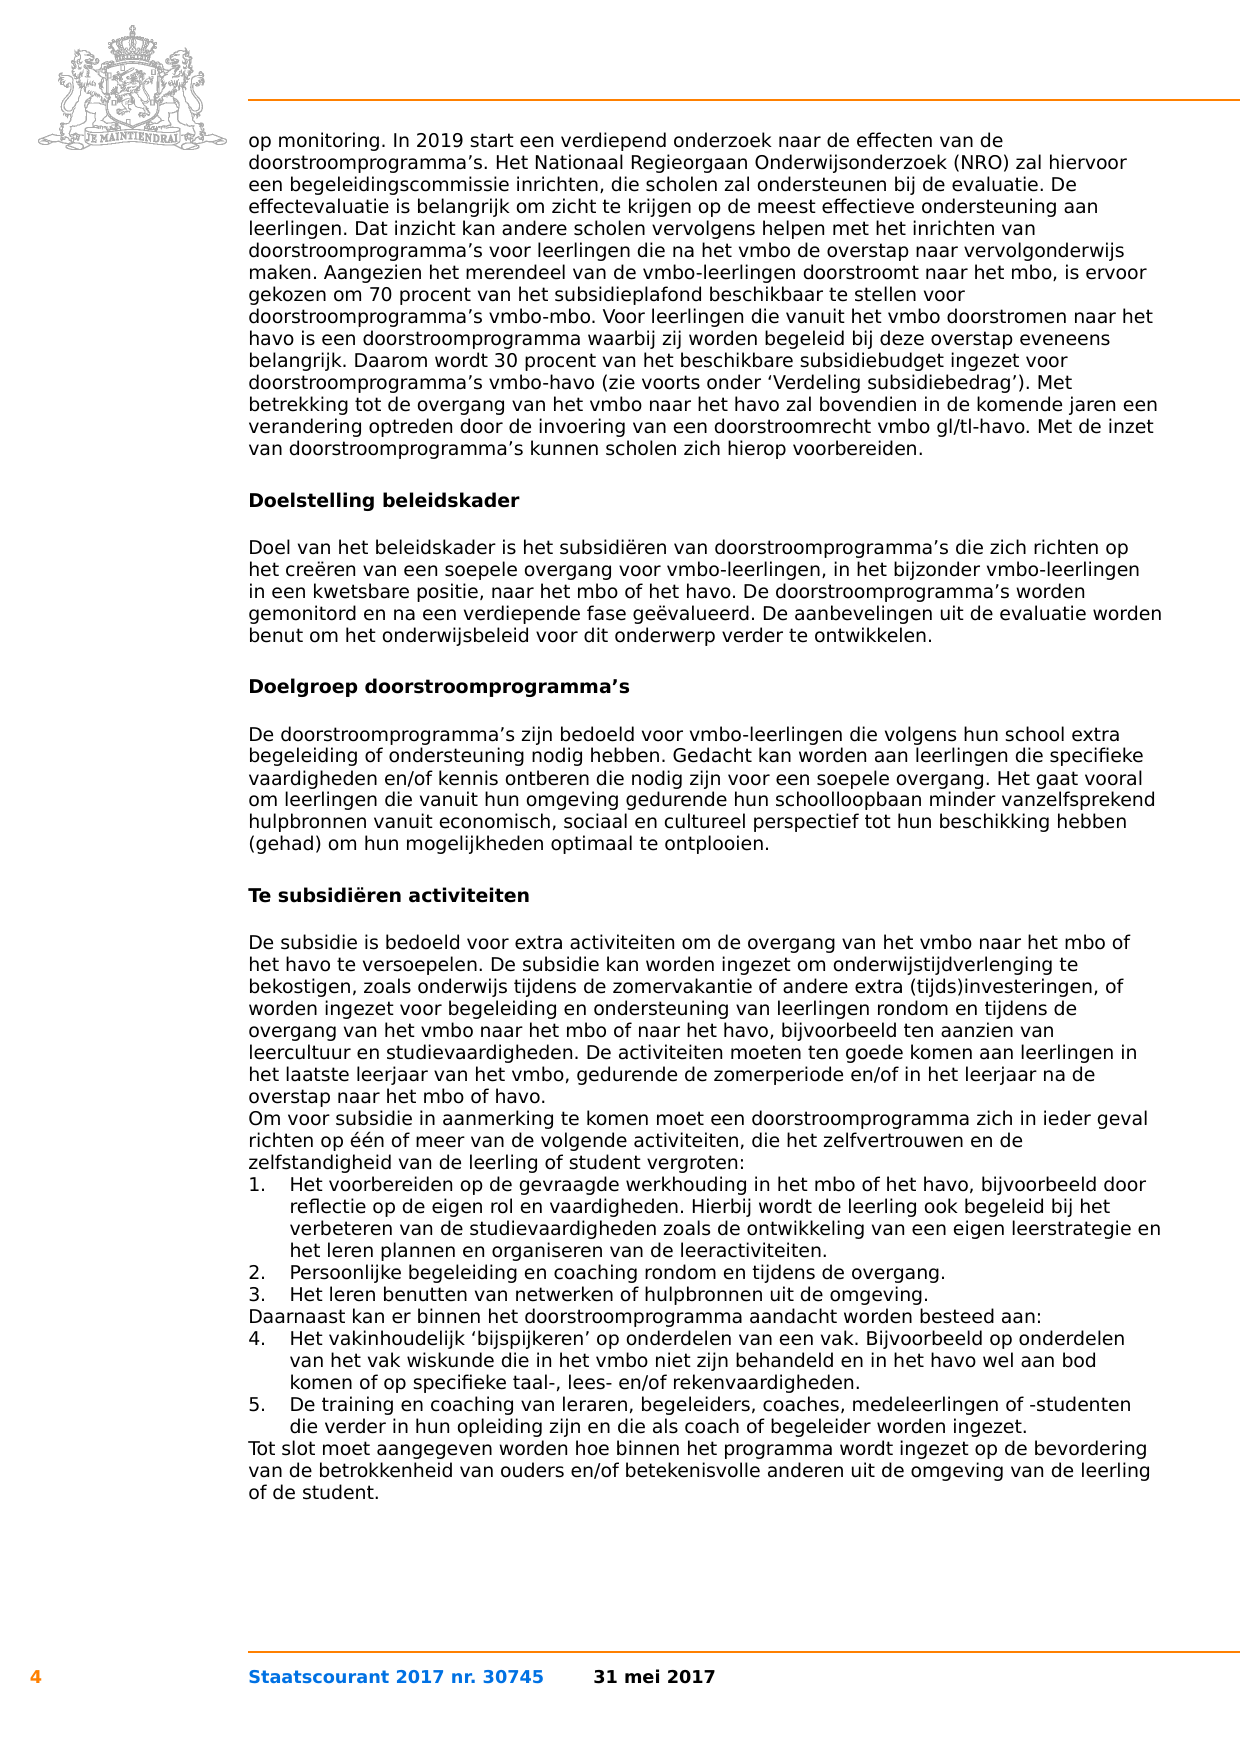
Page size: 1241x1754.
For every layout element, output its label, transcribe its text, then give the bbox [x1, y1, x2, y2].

picture [38, 25, 227, 150]
subtitle Doelstelling beleidskader [248, 489, 1163, 512]
text Daarnaast kan er binnen het doorstroomprogramma aandacht worden besteed aan: [248, 1306, 1163, 1328]
text De subsidie is bedoeld voor extra activiteiten om de overgang van het vmbo naar het mbo of het havo te versoepelen. De subsidie kan worden ingezet om onderwijstijdverlenging te bekostigen, zoals onderwijs tijdens de zomervakantie of andere extra (tijds)investeringen, of worden ingezet voor begeleiding en ondersteuning van leerlingen rondom en tijdens de overgang van het vmbo naar het mbo of naar het havo, bijvoorbeeld ten aanzien van leercultuur en studievaardigheden. De activiteiten moeten ten goede komen aan leerlingen in het laatste leerjaar van het vmbo, gedurende de zomerperiode en/of in het leerjaar na de overstap naar het mbo of havo. [248, 932, 1163, 1108]
subtitle Te subsidiëren activiteiten [248, 885, 1163, 907]
text 3. Het leren benutten van netwerken of hulpbronnen uit de omgeving. [248, 1284, 1163, 1306]
text op monitoring. In 2019 start een verdiepend onderzoek naar de effecten van de doorstroomprogramma’s. Het Nationaal Regieorgaan Onderwijsonderzoek (NRO) zal hiervoor een begeleidingscommissie inrichten, die scholen zal ondersteunen bij de evaluatie. De effectevaluatie is belangrijk om zicht te krijgen op de meest effectieve ondersteuning aan leerlingen. Dat inzicht kan andere scholen vervolgens helpen met het inrichten van doorstroomprogramma’s voor leerlingen die na het vmbo de overstap naar vervolgonderwijs maken. Aangezien het merendeel van de vmbo-leerlingen doorstroomt naar het mbo, is ervoor gekozen om 70 procent van het subsidieplafond beschikbaar te stellen voor doorstroomprogramma’s vmbo-mbo. Voor leerlingen die vanuit het vmbo doorstromen naar het havo is een doorstroomprogramma waarbij zij worden begeleid bij deze overstap eveneens belangrijk. Daarom wordt 30 procent van het beschikbare subsidiebudget ingezet voor doorstroomprogramma’s vmbo-havo (zie voorts onder ‘Verdeling subsidiebedrag’). Met betrekking tot de overgang van het vmbo naar het havo zal bovendien in de komende jaren een verandering optreden door de invoering van een doorstroomrecht vmbo gl/tl-havo. Met de inzet van doorstroomprogramma’s kunnen scholen zich hierop voorbereiden. [248, 130, 1163, 459]
subtitle Doelgroep doorstroomprogramma’s [248, 676, 1163, 698]
text 2. Persoonlijke begeleiding en coaching rondom en tijdens de overgang. [248, 1262, 1163, 1284]
text De doorstroomprogramma’s zijn bedoeld voor vmbo-leerlingen die volgens hun school extra begeleiding of ondersteuning nodig hebben. Gedacht kan worden aan leerlingen die specifieke vaardigheden en/of kennis ontberen die nodig zijn voor een soepele overgang. Het gaat vooral om leerlingen die vanuit hun omgeving gedurende hun schoolloopbaan minder vanzelfsprekend hulpbronnen vanuit economisch, sociaal en cultureel perspectief tot hun beschikking hebben (gehad) om hun mogelijkheden optimaal te ontplooien. [248, 723, 1163, 855]
text 1. Het voorbereiden op de gevraagde werkhouding in het mbo of het havo, bijvoorbeeld door reflectie op de eigen rol en vaardigheden. Hierbij wordt de leerling ook begeleid bij het verbeteren van de studievaardigheden zoals de ontwikkeling van een eigen leerstrategie en het leren plannen en organiseren van de leeractiviteiten. [248, 1174, 1163, 1262]
text 5. De training en coaching van leraren, begeleiders, coaches, medeleerlingen of -studenten die verder in hun opleiding zijn en die als coach of begeleider worden ingezet. [248, 1394, 1163, 1438]
text Om voor subsidie in aanmerking te komen moet een doorstroomprogramma zich in ieder geval richten op één of meer van de volgende activiteiten, die het zelfvertrouwen en de zelfstandigheid van de leerling of student vergroten: [248, 1108, 1163, 1174]
text Doel van het beleidskader is het subsidiëren van doorstroomprogramma’s die zich richten op het creëren van een soepele overgang voor vmbo-leerlingen, in het bijzonder vmbo-leerlingen in een kwetsbare positie, naar het mbo of het havo. De doorstroomprogramma’s worden gemonitord en na een verdiepende fase geëvalueerd. De aanbevelingen uit de evaluatie worden benut om het onderwijsbeleid voor dit onderwerp verder te ontwikkelen. [248, 537, 1163, 646]
text Tot slot moet aangegeven worden hoe binnen het programma wordt ingezet op de bevordering van de betrokkenheid van ouders en/of betekenisvolle anderen uit de omgeving van de leerling of de student. [248, 1438, 1163, 1504]
text 4. Het vakinhoudelijk ‘bijspijkeren’ op onderdelen van een vak. Bijvoorbeeld op onderdelen van het vak wiskunde die in het vmbo niet zijn behandeld en in het havo wel aan bod komen of op specifieke taal-, lees- en/of rekenvaardigheden. [248, 1328, 1163, 1394]
